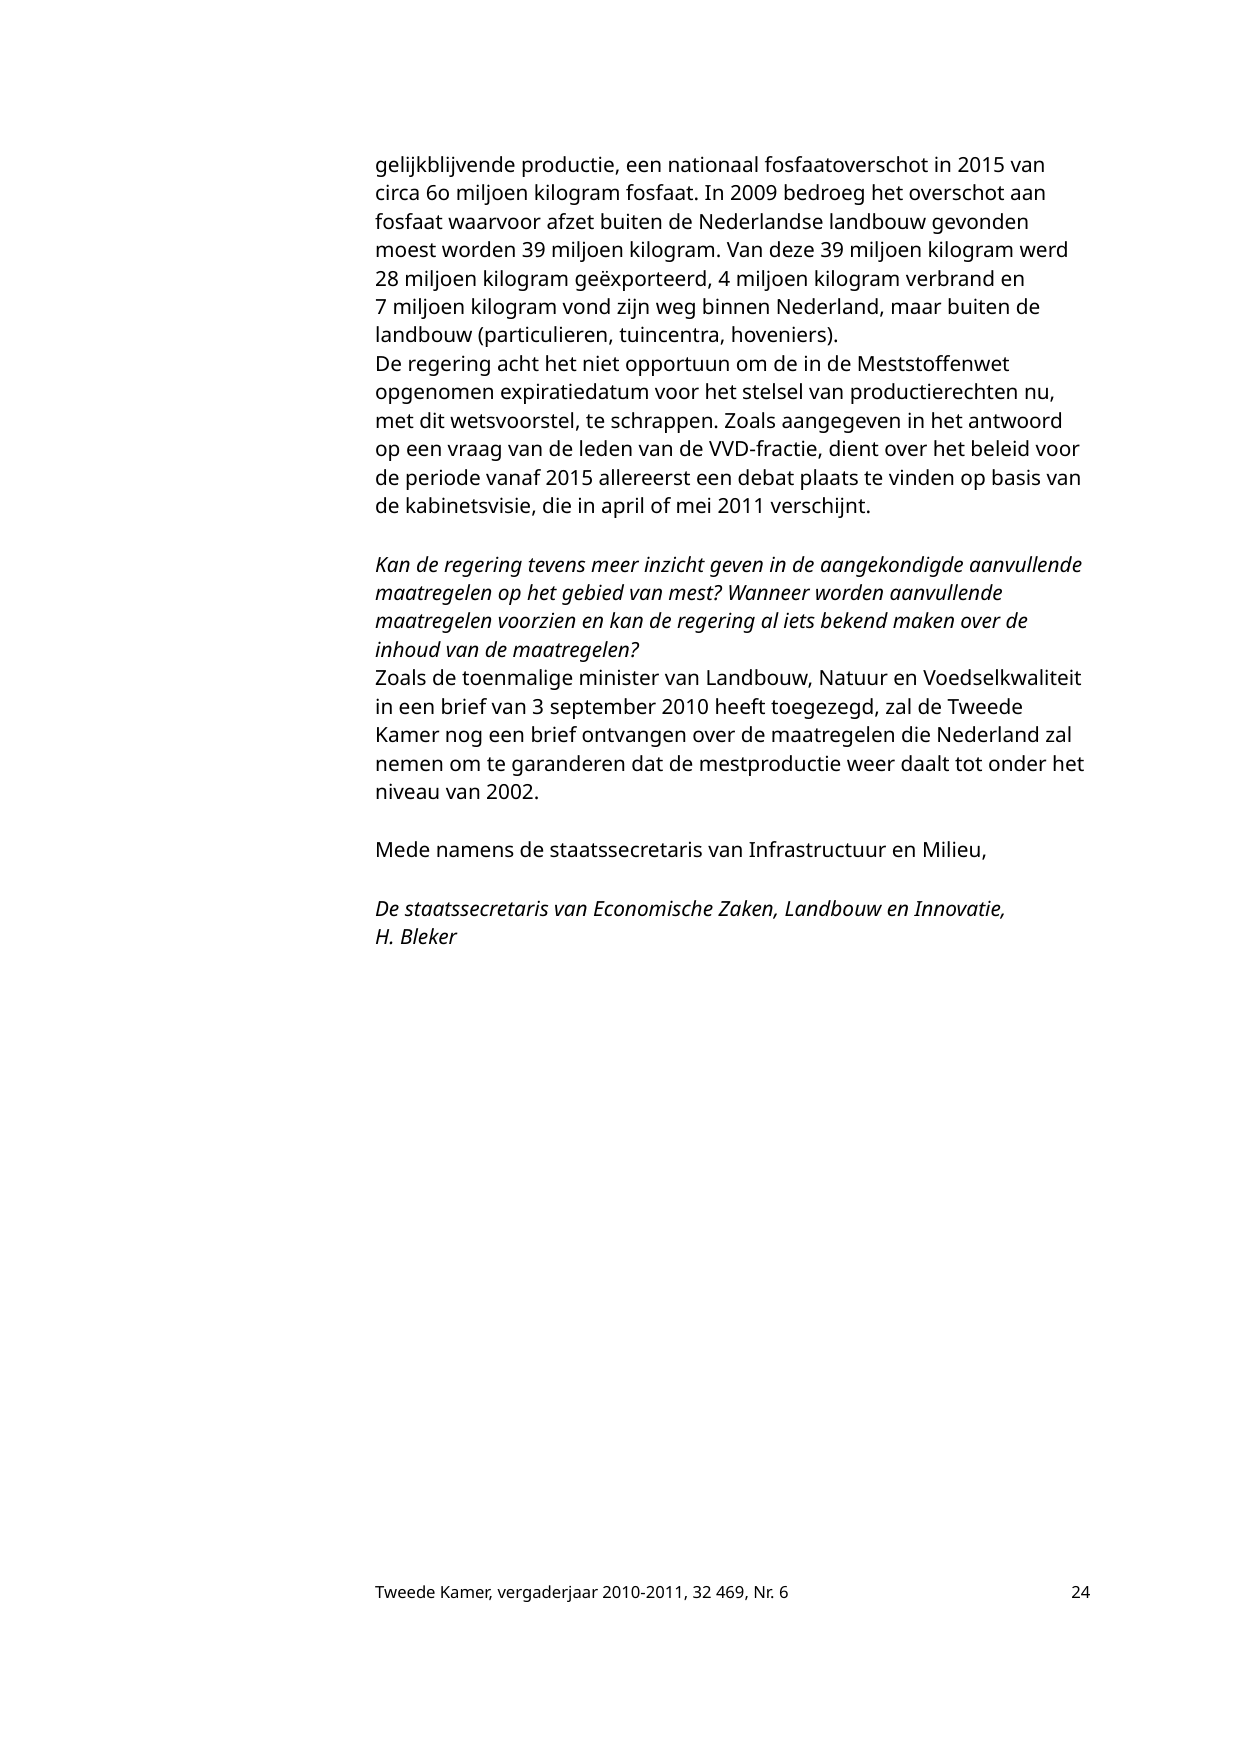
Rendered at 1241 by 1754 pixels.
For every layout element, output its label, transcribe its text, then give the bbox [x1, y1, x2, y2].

text H. Bleker [375, 922, 1090, 951]
text Kan de regering tevens meer inzicht geven in de aangekondigde aanvullende maatregelen op het gebied van mest? Wanneer worden aanvullende maatregelen voorzien en kan de regering al iets bekend maken over de inhoud van de maatregelen? [375, 550, 1090, 663]
text gelijkblijvende productie, een nationaal fosfaatoverschot in 2015 van circa 6o miljoen kilogram fosfaat. In 2009 bedroeg het overschot aan fosfaat waarvoor afzet buiten de Nederlandse landbouw gevonden moest worden 39 miljoen kilogram. Van deze 39 miljoen kilogram werd 28 miljoen kilogram geëxporteerd, 4 miljoen kilogram verbrand en 7 miljoen kilogram vond zijn weg binnen Nederland, maar buiten de landbouw (particulieren, tuincentra, hoveniers). [375, 150, 1090, 349]
text Mede namens de staatssecretaris van Infrastructuur en Milieu, [375, 836, 1090, 864]
text Zoals de toenmalige minister van Landbouw, Natuur en Voedselkwaliteit in een brief van 3 september 2010 heeft toegezegd, zal de Tweede Kamer nog een brief ontvangen over de maatregelen die Nederland zal nemen om te garanderen dat de mestproductie weer daalt tot onder het niveau van 2002. [375, 663, 1090, 806]
text De regering acht het niet opportuun om de in de Meststoffenwet opgenomen expiratiedatum voor het stelsel van productierechten nu, met dit wetsvoorstel, te schrappen. Zoals aangegeven in het antwoord op een vraag van de leden van de VVD-fractie, dient over het beleid voor de periode vanaf 2015 allereerst een debat plaats te vinden op basis van de kabinetsvisie, die in april of mei 2011 verschijnt. [375, 349, 1090, 520]
text De staatssecretaris van Economische Zaken, Landbouw en Innovatie, [375, 894, 1090, 922]
